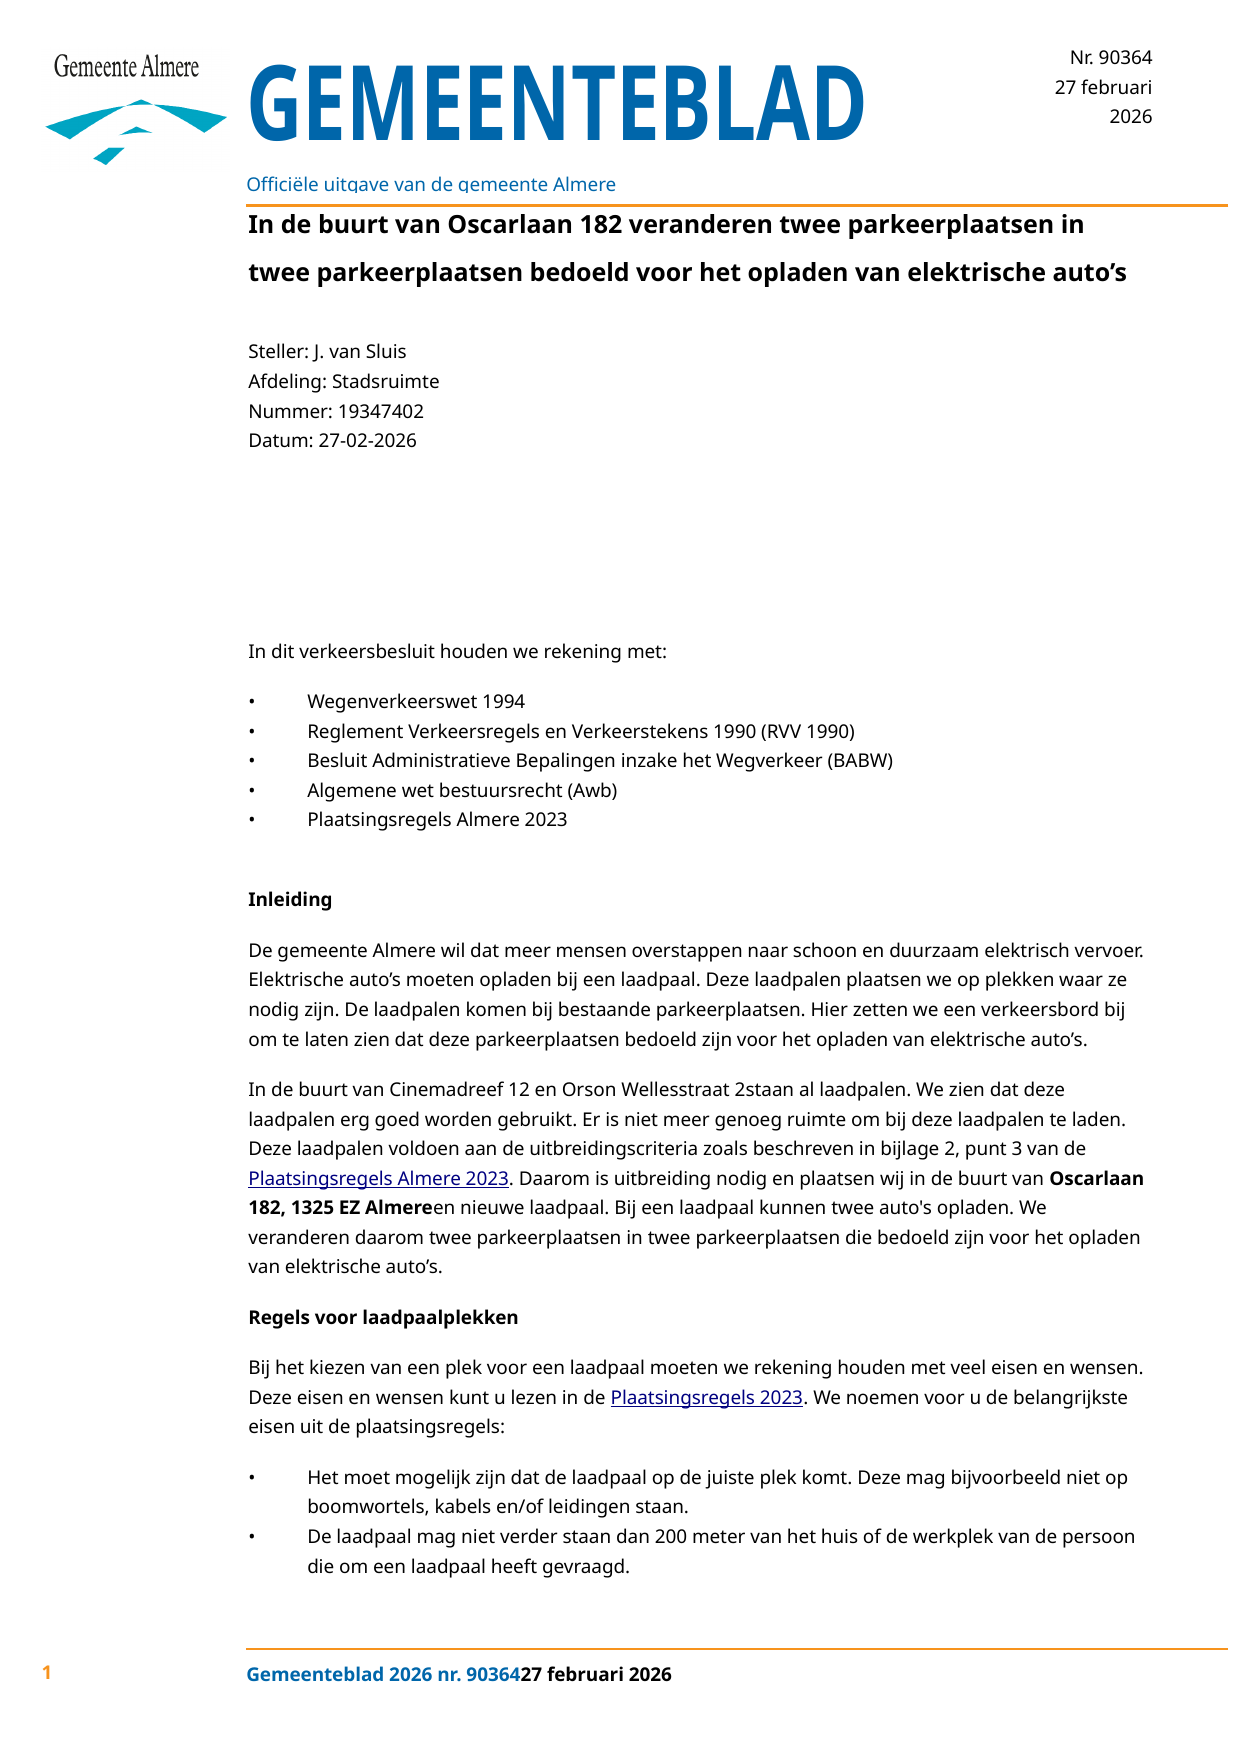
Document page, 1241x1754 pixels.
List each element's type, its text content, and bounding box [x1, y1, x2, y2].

list Het moet mogelijk zijn dat de laadpaal op de juiste plek komt. Deze mag bijvoorbeeld niet op boomwortels, kabels en/of leidingen staan. [248, 1464, 1152, 1519]
text Bij het kiezen van een plek voor een laadpaal moeten we rekening houden met veel eisen en wensen. Deze eisen en wensen kunt u lezen in de Plaatsingsregels 2023. We noemen voor u de belangrijkste eisen uit de plaatsingsregels: [248, 1354, 1152, 1439]
list Reglement Verkeersregels en Verkeerstekens 1990 (RVV 1990) [248, 718, 1152, 743]
text Datum: 27-02-2026 [248, 427, 1152, 453]
text Nummer: 19347402 [248, 398, 1152, 423]
text De gemeente Almere wil dat meer mensen overstappen naar schoon en duurzaam elektrisch vervoer. Elektrische auto’s moeten opladen bij een laadpaal. Deze laadpalen plaatsen we op plekken waar ze nodig zijn. De laadpalen komen bij bestaande parkeerplaatsen. Hier zetten we een verkeersbord bij om te laten zien dat deze parkeerplaatsen bedoeld zijn voor het opladen van elektrische auto’s. [248, 937, 1152, 1051]
list De laadpaal mag niet verder staan dan 200 meter van het huis of de werkplek van de persoon die om een laadpaal heeft gevraagd. [248, 1523, 1152, 1578]
list Plaatsingsregels Almere 2023 [248, 807, 1152, 832]
text In dit verkeersbesluit houden we rekening met: [248, 638, 1152, 663]
list Besluit Administratieve Bepalingen inzake het Wegverkeer (BABW) [248, 747, 1152, 773]
text Afdeling: Stadsruimte [248, 368, 1152, 394]
text Steller: J. van Sluis [248, 339, 1152, 364]
text Inleiding [248, 887, 1152, 912]
picture [41, 47, 231, 172]
text In de buurt van Oscarlaan 182 veranderen twee parkeerplaatsen in twee parkeerplaatsen bedoeld voor het opladen van elektrische auto’s [248, 207, 1152, 288]
list Algemene wet bestuursrecht (Awb) [248, 777, 1152, 803]
text In de buurt van Cinemadreef 12 en Orson Wellesstraat 2staan al laadpalen. We zien dat deze laadpalen erg goed worden gebruikt. Er is niet meer genoeg ruimte om bij deze laadpalen te laden. Deze laadpalen voldoen aan de uitbreidingscriteria zoals beschreven in bijlage 2, punt 3 van de Plaatsingsregels Almere 2023. Daarom is uitbreiding nodig en plaatsen wij in de buurt van Oscarlaan 182, 1325 EZ Almereen nieuwe laadpaal. Bij een laadpaal kunnen twee auto's opladen. We veranderen daarom twee parkeerplaatsen in twee parkeerplaatsen die bedoeld zijn voor het opladen van elektrische auto’s. [248, 1076, 1152, 1279]
text Regels voor laadpaalplekken [248, 1304, 1152, 1330]
list Wegenverkeerswet 1994 [248, 688, 1152, 714]
